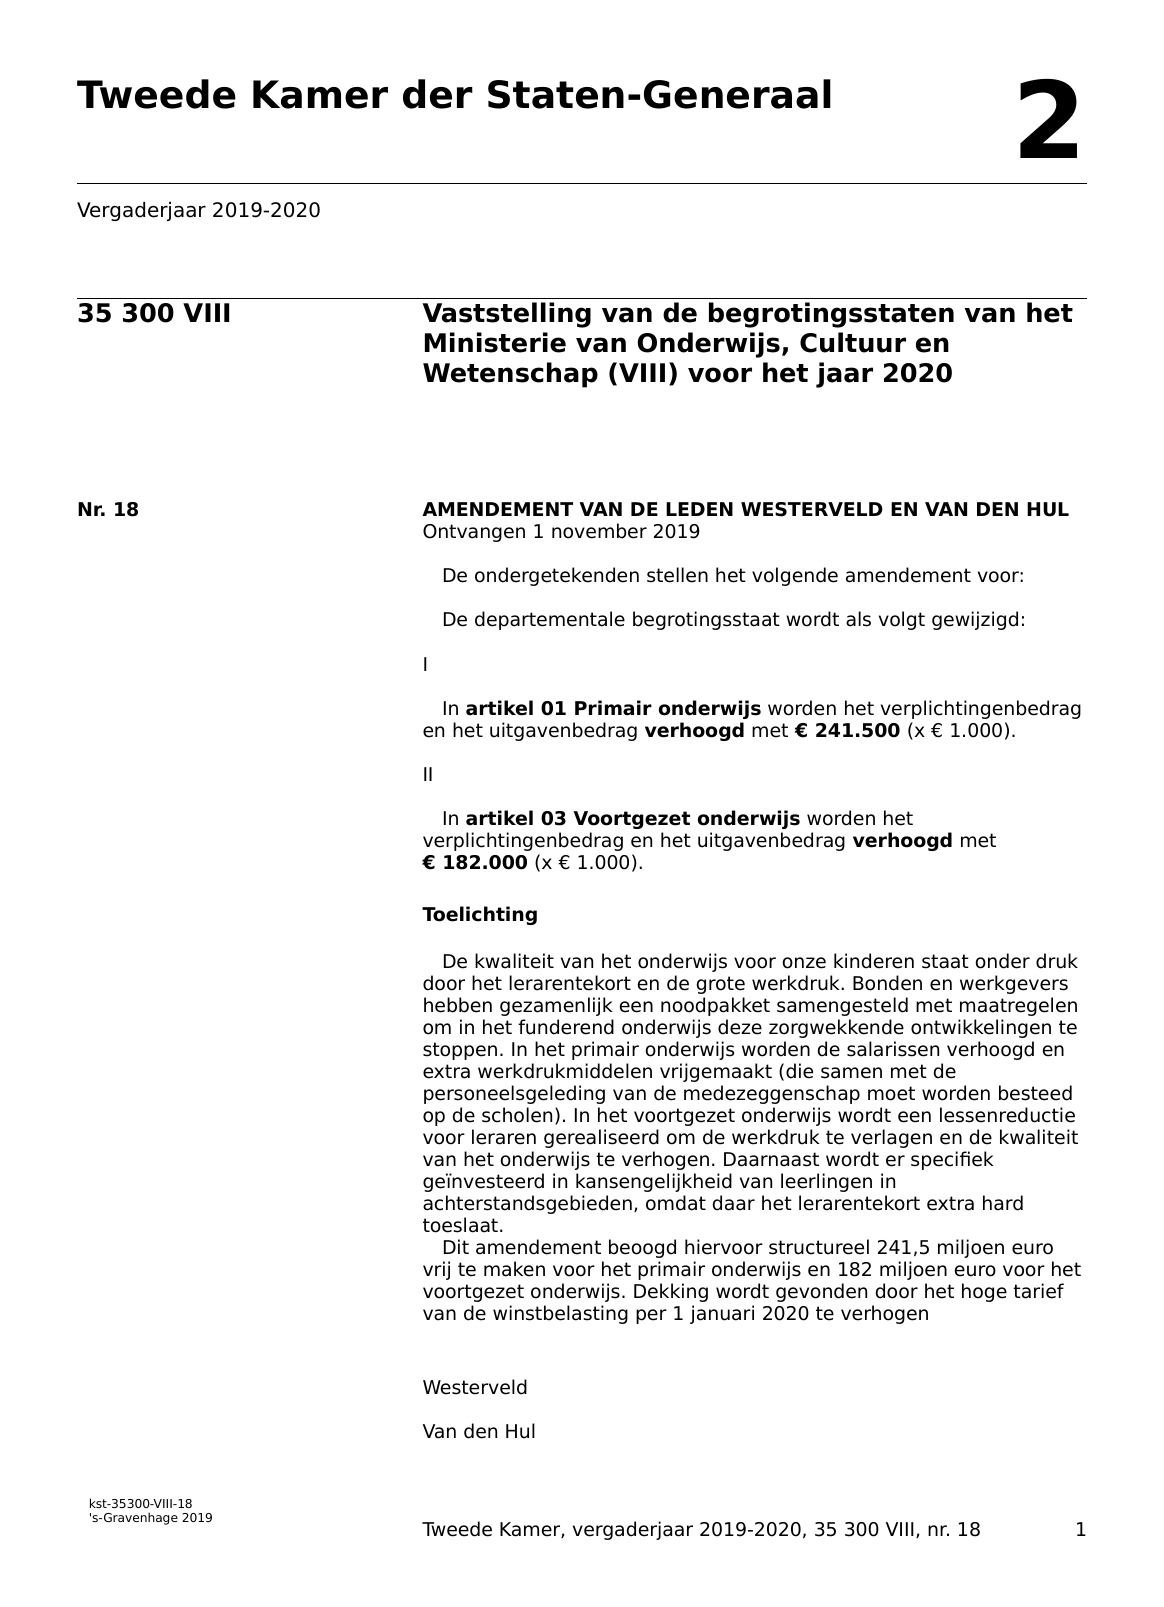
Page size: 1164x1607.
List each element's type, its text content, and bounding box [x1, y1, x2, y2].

text Westerveld Van den Hul [422, 1354, 1087, 1442]
text I [422, 653, 1087, 676]
text De ondergetekenden stellen het volgende amendement voor: [422, 565, 1087, 587]
text Ontvangen 1 november 2019 [422, 521, 1087, 543]
text II [422, 764, 1087, 786]
text 's-Gravenhage 2019 [88, 1511, 323, 1525]
table_cell Vergaderjaar 2019-2020 [77, 184, 1087, 298]
subtitle Toelichting [422, 904, 1087, 926]
text De kwaliteit van het onderwijs voor onze kinderen staat onder druk door het lerarentekort en de grote werkdruk. Bonden en werkgevers hebben gezamenlijk een noodpakket samengesteld met maatregelen om in het funderend onderwijs deze zorgwekkende ontwikkelingen te stoppen. In het primair onderwijs worden de salarissen verhoogd en extra werkdrukmiddelen vrijgemaakt (die samen met de personeelsgeleding van de medezeggenschap moet worden besteed op de scholen). In het voortgezet onderwijs wordt een lessenreductie voor leraren gerealiseerd om de werkdruk te verlagen en de kwaliteit van het onderwijs te verhogen. Daarnaast wordt er specifiek geïnvesteerd in kansengelijkheid van leerlingen in achterstandsgebieden, omdat daar het lerarentekort extra hard toeslaat. [422, 951, 1087, 1237]
table_header Tweede Kamer der Staten-Generaal [77, 59, 886, 183]
subtitle Nr. 18 AMENDEMENT VAN DE LEDEN WESTERVELD EN VAN DEN HUL [77, 499, 1087, 521]
text Dit amendement beoogd hiervoor structureel 241,5 miljoen euro vrij te maken voor het primair onderwijs en 182 miljoen euro voor het voortgezet onderwijs. Dekking wordt gevonden door het hoge tarief van de winstbelasting per 1 januari 2020 te verhogen [422, 1237, 1087, 1324]
text In artikel 03 Voortgezet onderwijs worden het verplichtingenbedrag en het uitgavenbedrag verhoogd met € 182.000 (x € 1.000). [422, 808, 1087, 874]
text kst-35300-VIII-18 [88, 1497, 323, 1511]
subtitle 35 300 VIII Vaststelling van de begrotingsstaten van het Ministerie van Onderwijs, Cultuur en Wetenschap (VIII) voor het jaar 2020 [77, 299, 1087, 388]
text In artikel 01 Primair onderwijs worden het verplichtingenbedrag en het uitgavenbedrag verhoogd met € 241.500 (x € 1.000). [422, 698, 1087, 742]
text De departementale begrotingsstaat wordt als volgt gewijzigd: [422, 609, 1087, 631]
table_header 2 [886, 59, 1087, 183]
